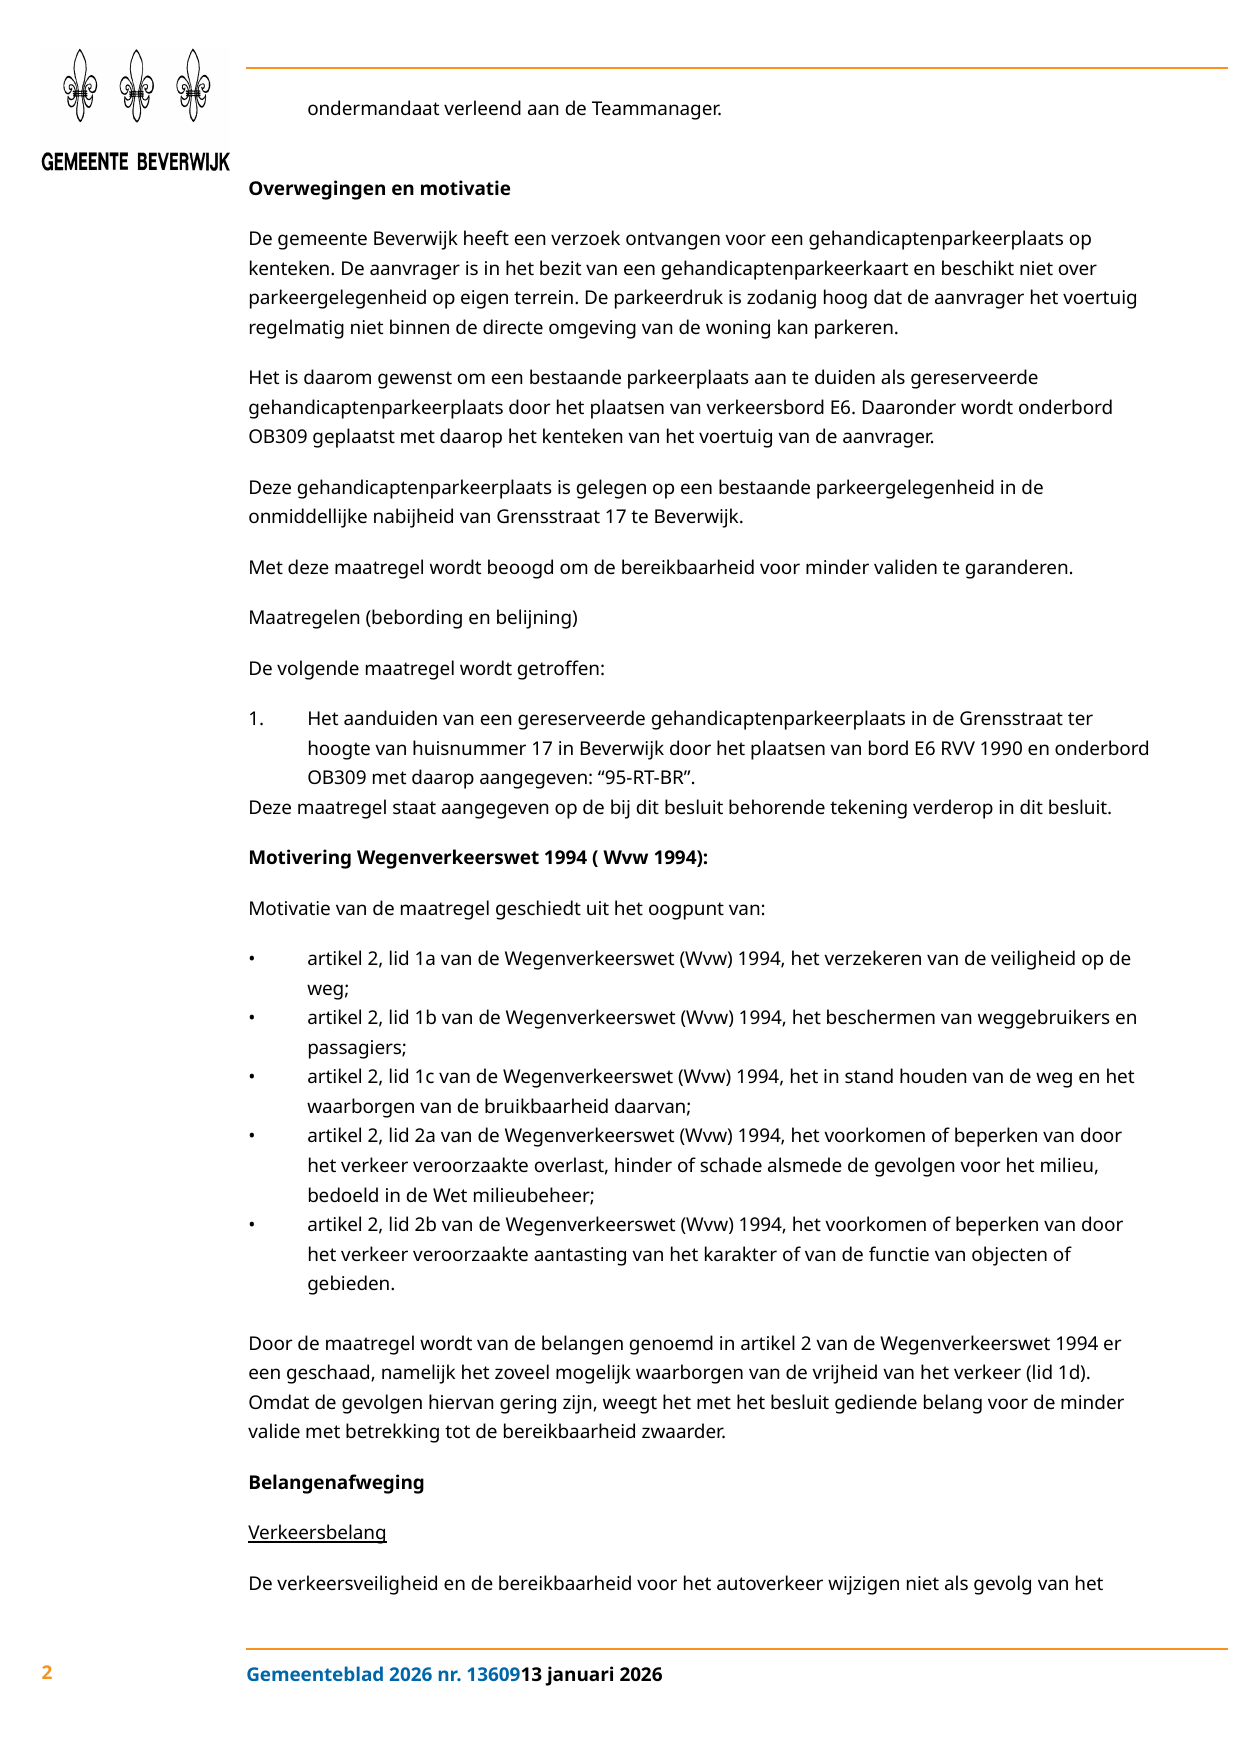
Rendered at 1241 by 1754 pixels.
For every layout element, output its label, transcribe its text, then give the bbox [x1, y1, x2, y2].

list artikel 2, lid 2a van de Wegenverkeerswet (Wvw) 1994, het voorkomen of beperken van door het verkeer veroorzaakte overlast, hinder of schade alsmede de gevolgen voor het milieu, bedoeld in de Wet milieubeheer; [248, 1123, 1152, 1208]
list artikel 2, lid 1b van de Wegenverkeerswet (Wvw) 1994, het beschermen van weggebruikers en passagiers; [248, 1004, 1152, 1060]
text Motivering Wegenverkeerswet 1994 ( Wvw 1994): [248, 844, 1152, 870]
text Belangenafweging [248, 1469, 1152, 1495]
text Door de maatregel wordt van de belangen genoemd in artikel 2 van de Wegenverkeerswet 1994 er een geschaad, namelijk het zoveel mogelijk waarborgen van de vrijheid van het verkeer (lid 1d). Omdat de gevolgen hiervan gering zijn, weegt het met het besluit gediende belang voor de minder valide met betrekking tot de bereikbaarheid zwaarder. [248, 1330, 1152, 1444]
text Maatregelen (bebording en belijning) [248, 604, 1152, 630]
text Met deze maatregel wordt beoogd om de bereikbaarheid voor minder validen te garanderen. [248, 554, 1152, 580]
picture [41, 47, 231, 172]
text De verkeersveiligheid en de bereikbaarheid voor het autoverkeer wijzigen niet als gevolg van het [248, 1570, 1152, 1596]
list artikel 2, lid 1a van de Wegenverkeerswet (Wvw) 1994, het verzekeren van de veiligheid op de weg; [248, 945, 1152, 1001]
list artikel 2, lid 2b van de Wegenverkeerswet (Wvw) 1994, het voorkomen of beperken van door het verkeer veroorzaakte aantasting van het karakter of van de functie van objecten of gebieden. [248, 1211, 1152, 1296]
text De volgende maatregel wordt getroffen: [248, 655, 1152, 681]
list artikel 2, lid 1c van de Wegenverkeerswet (Wvw) 1994, het in stand houden van de weg en het waarborgen van de bruikbaarheid daarvan; [248, 1063, 1152, 1119]
text Overwegingen en motivatie [248, 175, 1152, 201]
text Deze maatregel staat aangegeven op de bij dit besluit behorende tekening verderop in dit besluit. [248, 794, 1152, 820]
text Deze gehandicaptenparkeerplaats is gelegen op een bestaande parkeergelegenheid in de onmiddellijke nabijheid van Grensstraat 17 te Beverwijk. [248, 474, 1152, 529]
text Verkeersbelang [248, 1519, 1152, 1545]
list Het aanduiden van een gereserveerde gehandicaptenparkeerplaats in de Grensstraat ter hoogte van huisnummer 17 in Beverwijk door het plaatsen van bord E6 RVV 1990 en onderbord OB309 met daarop aangegeven: “95-RT-BR”. [248, 705, 1152, 790]
text Het is daarom gewenst om een bestaande parkeerplaats aan te duiden als gereserveerde gehandicaptenparkeerplaats door het plaatsen van verkeersbord E6. Daaronder wordt onderbord OB309 geplaatst met daarop het kenteken van het voertuig van de aanvrager. [248, 364, 1152, 449]
text De gemeente Beverwijk heeft een verzoek ontvangen voor een gehandicaptenparkeerplaats op kenteken. De aanvrager is in het bezit van een gehandicaptenparkeerkaart en beschikt niet over parkeergelegenheid op eigen terrein. De parkeerdruk is zodanig hoog dat de aanvrager het voertuig regelmatig niet binnen de directe omgeving van de woning kan parkeren. [248, 225, 1152, 340]
list ondermandaat verleend aan de Teammanager. [248, 95, 1152, 121]
text Motivatie van de maatregel geschiedt uit het oogpunt van: [248, 895, 1152, 921]
